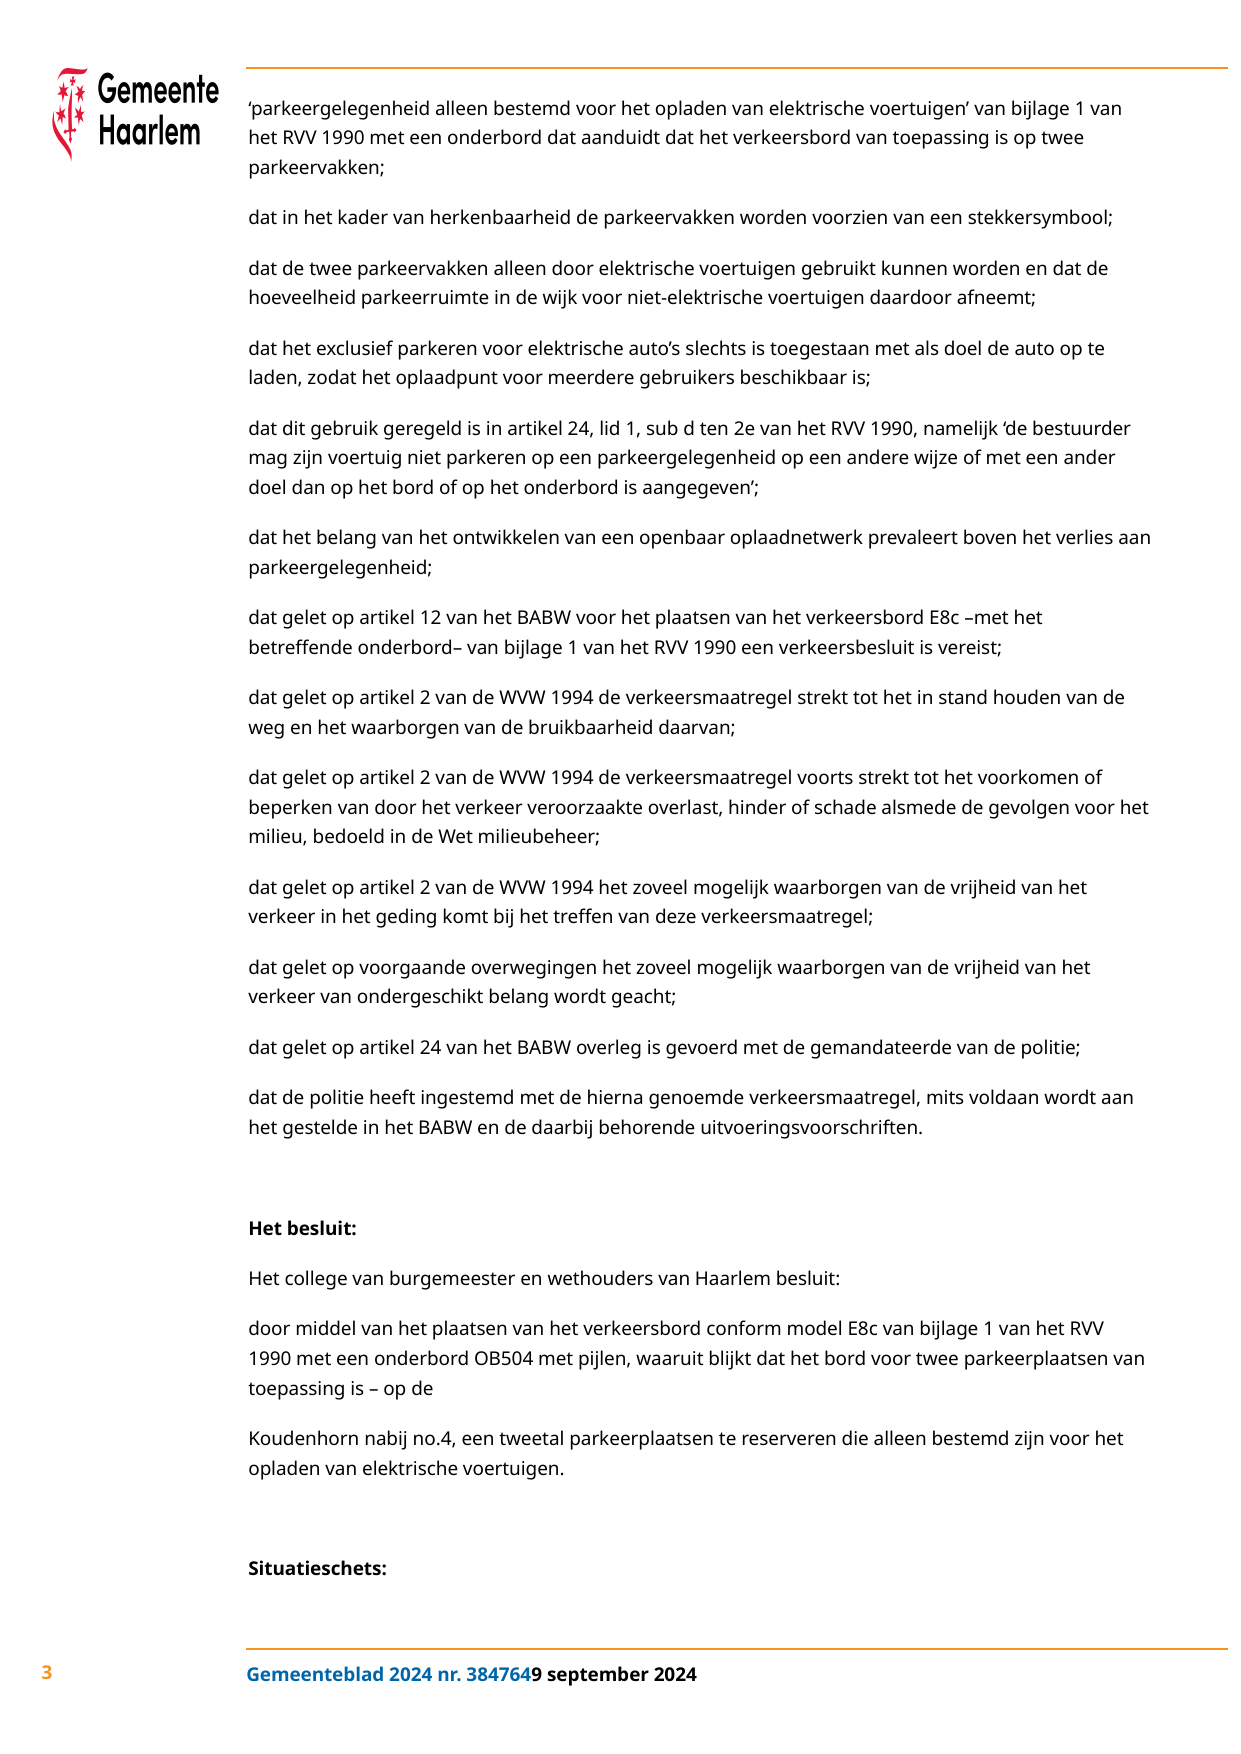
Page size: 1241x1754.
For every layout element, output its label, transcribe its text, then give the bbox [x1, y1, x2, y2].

text Het college van burgemeester en wethouders van Haarlem besluit: [248, 1265, 1152, 1291]
text Het besluit: [248, 1215, 1152, 1241]
text dat de politie heeft ingestemd met de hierna genoemde verkeersmaatregel, mits voldaan wordt aan het gestelde in het BABW en de daarbij behorende uitvoeringsvoorschriften. [248, 1084, 1152, 1140]
text dat gelet op artikel 24 van het BABW overleg is gevoerd met de gemandateerde van de politie; [248, 1034, 1152, 1060]
text dat gelet op voorgaande overwegingen het zoveel mogelijk waarborgen van de vrijheid van het verkeer van ondergeschikt belang wordt geacht; [248, 954, 1152, 1009]
text Situatieschets: [248, 1556, 1152, 1581]
text door middel van het plaatsen van het verkeersbord conform model E8c van bijlage 1 van het RVV 1990 met een onderbord OB504 met pijlen, waaruit blijkt dat het bord voor twee parkeerplaatsen van toepassing is – op de [248, 1316, 1152, 1401]
text dat het exclusief parkeren voor elektrische auto’s slechts is toegestaan met als doel de auto op te laden, zodat het oplaadpunt voor meerdere gebruikers beschikbaar is; [248, 335, 1152, 390]
text dat gelet op artikel 2 van de WVW 1994 de verkeersmaatregel voorts strekt tot het voorkomen of beperken van door het verkeer veroorzaakte overlast, hinder of schade alsmede de gevolgen voor het milieu, bedoeld in de Wet milieubeheer; [248, 764, 1152, 849]
text Koudenhorn nabij no.4, een tweetal parkeerplaatsen te reserveren die alleen bestemd zijn voor het opladen van elektrische voertuigen. [248, 1425, 1152, 1481]
text dat gelet op artikel 12 van het BABW voor het plaatsen van het verkeersbord E8c –met het betreffende onderbord– van bijlage 1 van het RVV 1990 een verkeersbesluit is vereist; [248, 604, 1152, 660]
picture [41, 47, 231, 172]
text dat gelet op artikel 2 van de WVW 1994 het zoveel mogelijk waarborgen van de vrijheid van het verkeer in het geding komt bij het treffen van deze verkeersmaatregel; [248, 874, 1152, 929]
text dat dit gebruik geregeld is in artikel 24, lid 1, sub d ten 2e van het RVV 1990, namelijk ‘de bestuurder mag zijn voertuig niet parkeren op een parkeergelegenheid op een andere wijze of met een ander doel dan op het bord of op het onderbord is aangegeven’; [248, 415, 1152, 500]
text ‘parkeergelegenheid alleen bestemd voor het opladen van elektrische voertuigen’ van bijlage 1 van het RVV 1990 met een onderbord dat aanduidt dat het verkeersbord van toepassing is op twee parkeervakken; [248, 95, 1152, 180]
text dat gelet op artikel 2 van de WVW 1994 de verkeersmaatregel strekt tot het in stand houden van de weg en het waarborgen van de bruikbaarheid daarvan; [248, 684, 1152, 740]
text dat in het kader van herkenbaarheid de parkeervakken worden voorzien van een stekkersymbool; [248, 204, 1152, 230]
text dat de twee parkeervakken alleen door elektrische voertuigen gebruikt kunnen worden en dat de hoeveelheid parkeerruimte in de wijk voor niet-elektrische voertuigen daardoor afneemt; [248, 255, 1152, 310]
text dat het belang van het ontwikkelen van een openbaar oplaadnetwerk prevaleert boven het verlies aan parkeergelegenheid; [248, 524, 1152, 580]
